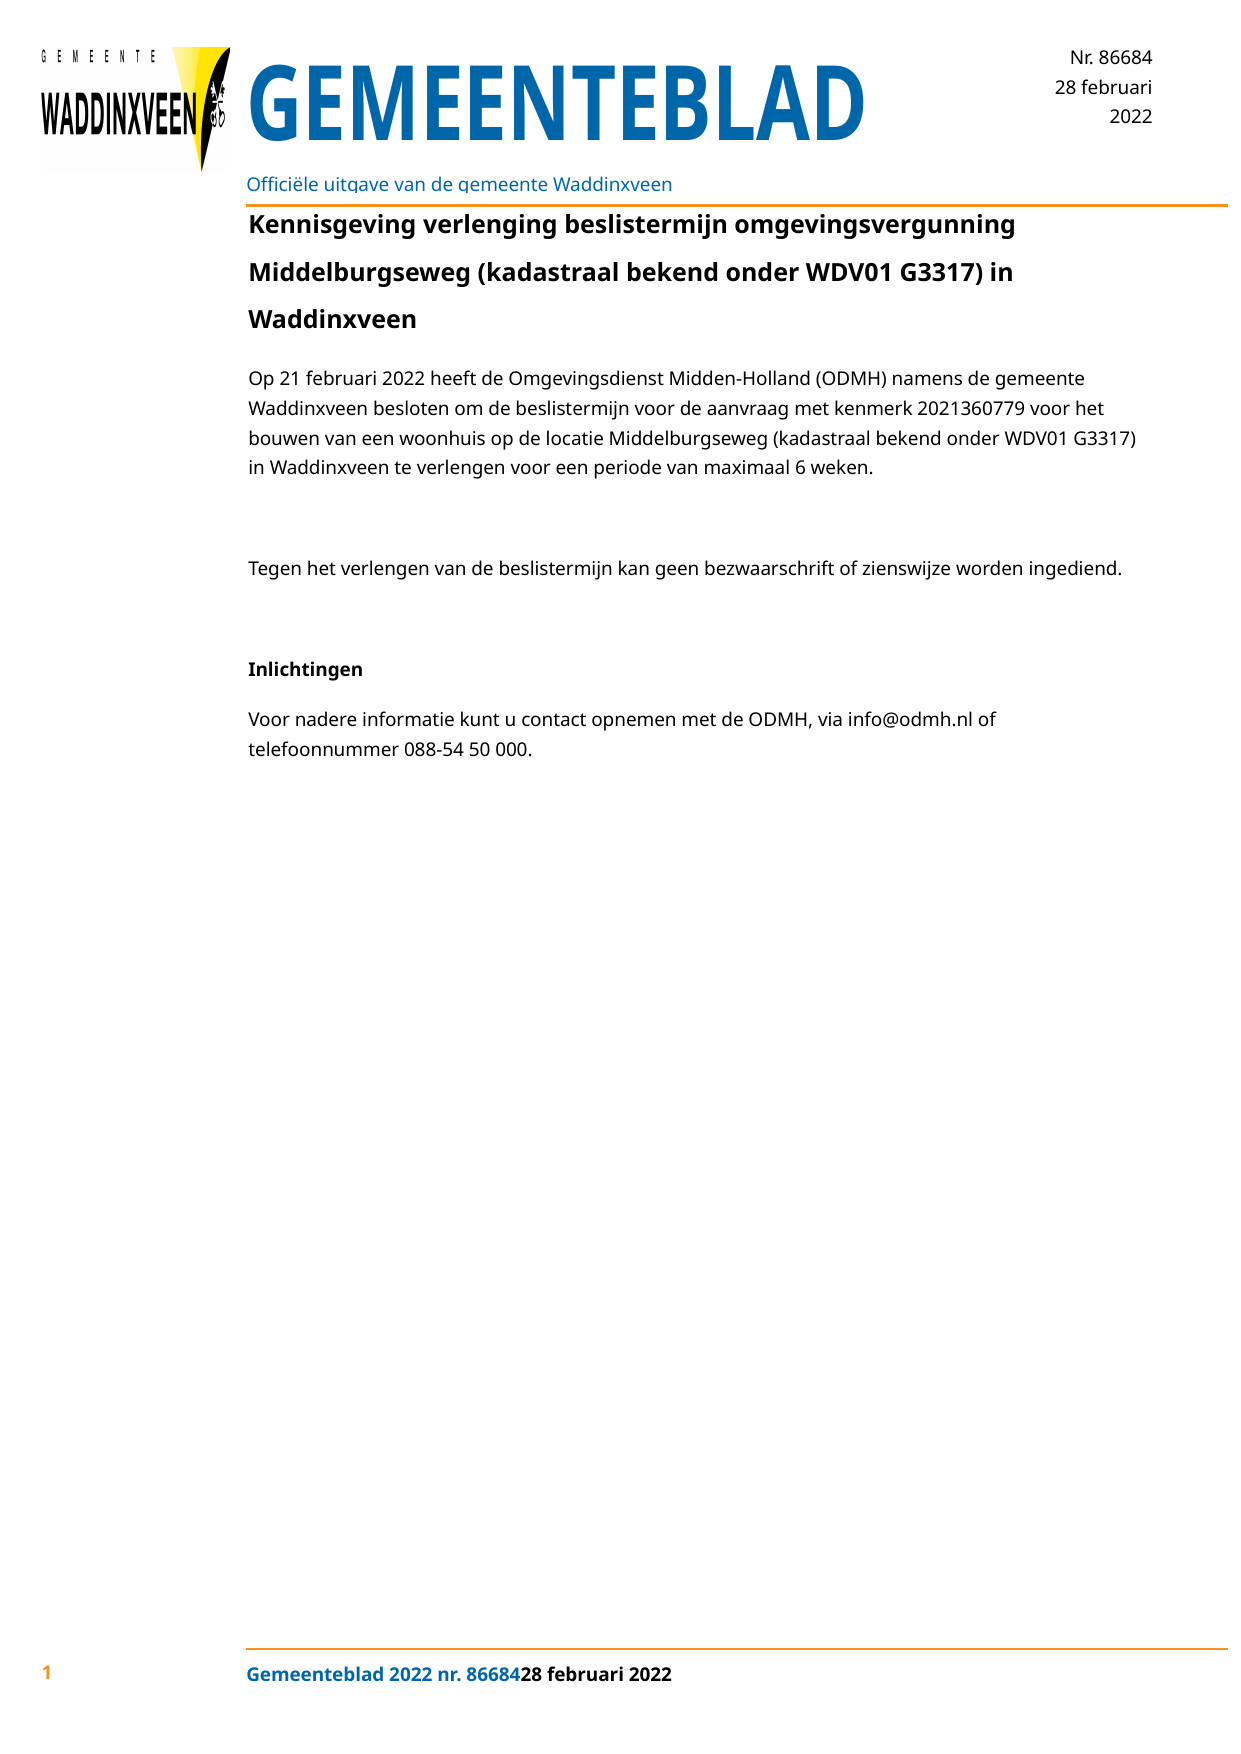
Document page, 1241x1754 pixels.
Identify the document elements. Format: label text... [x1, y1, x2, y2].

picture [41, 47, 231, 172]
text Inlichtingen [248, 656, 1152, 682]
text Kennisgeving verlenging beslistermijn omgevingsvergunning Middelburgseweg (kadastraal bekend onder WDV01 G3317) in Waddinxveen [248, 207, 1152, 336]
text Op 21 februari 2022 heeft de Omgevingsdienst Midden-Holland (ODMH) namens de gemeente Waddinxveen besloten om de beslistermijn voor de aanvraag met kenmerk 2021360779 voor het bouwen van een woonhuis op de locatie Middelburgseweg (kadastraal bekend onder WDV01 G3317) in Waddinxveen te verlengen voor een periode van maximaal 6 weken. [248, 366, 1152, 480]
text Voor nadere informatie kunt u contact opnemen met de ODMH, via info@odmh.nl of telefoonnummer 088-54 50 000. [248, 706, 1152, 762]
text Tegen het verlengen van de beslistermijn kan geen bezwaarschrift of zienswijze worden ingediend. [248, 555, 1152, 581]
